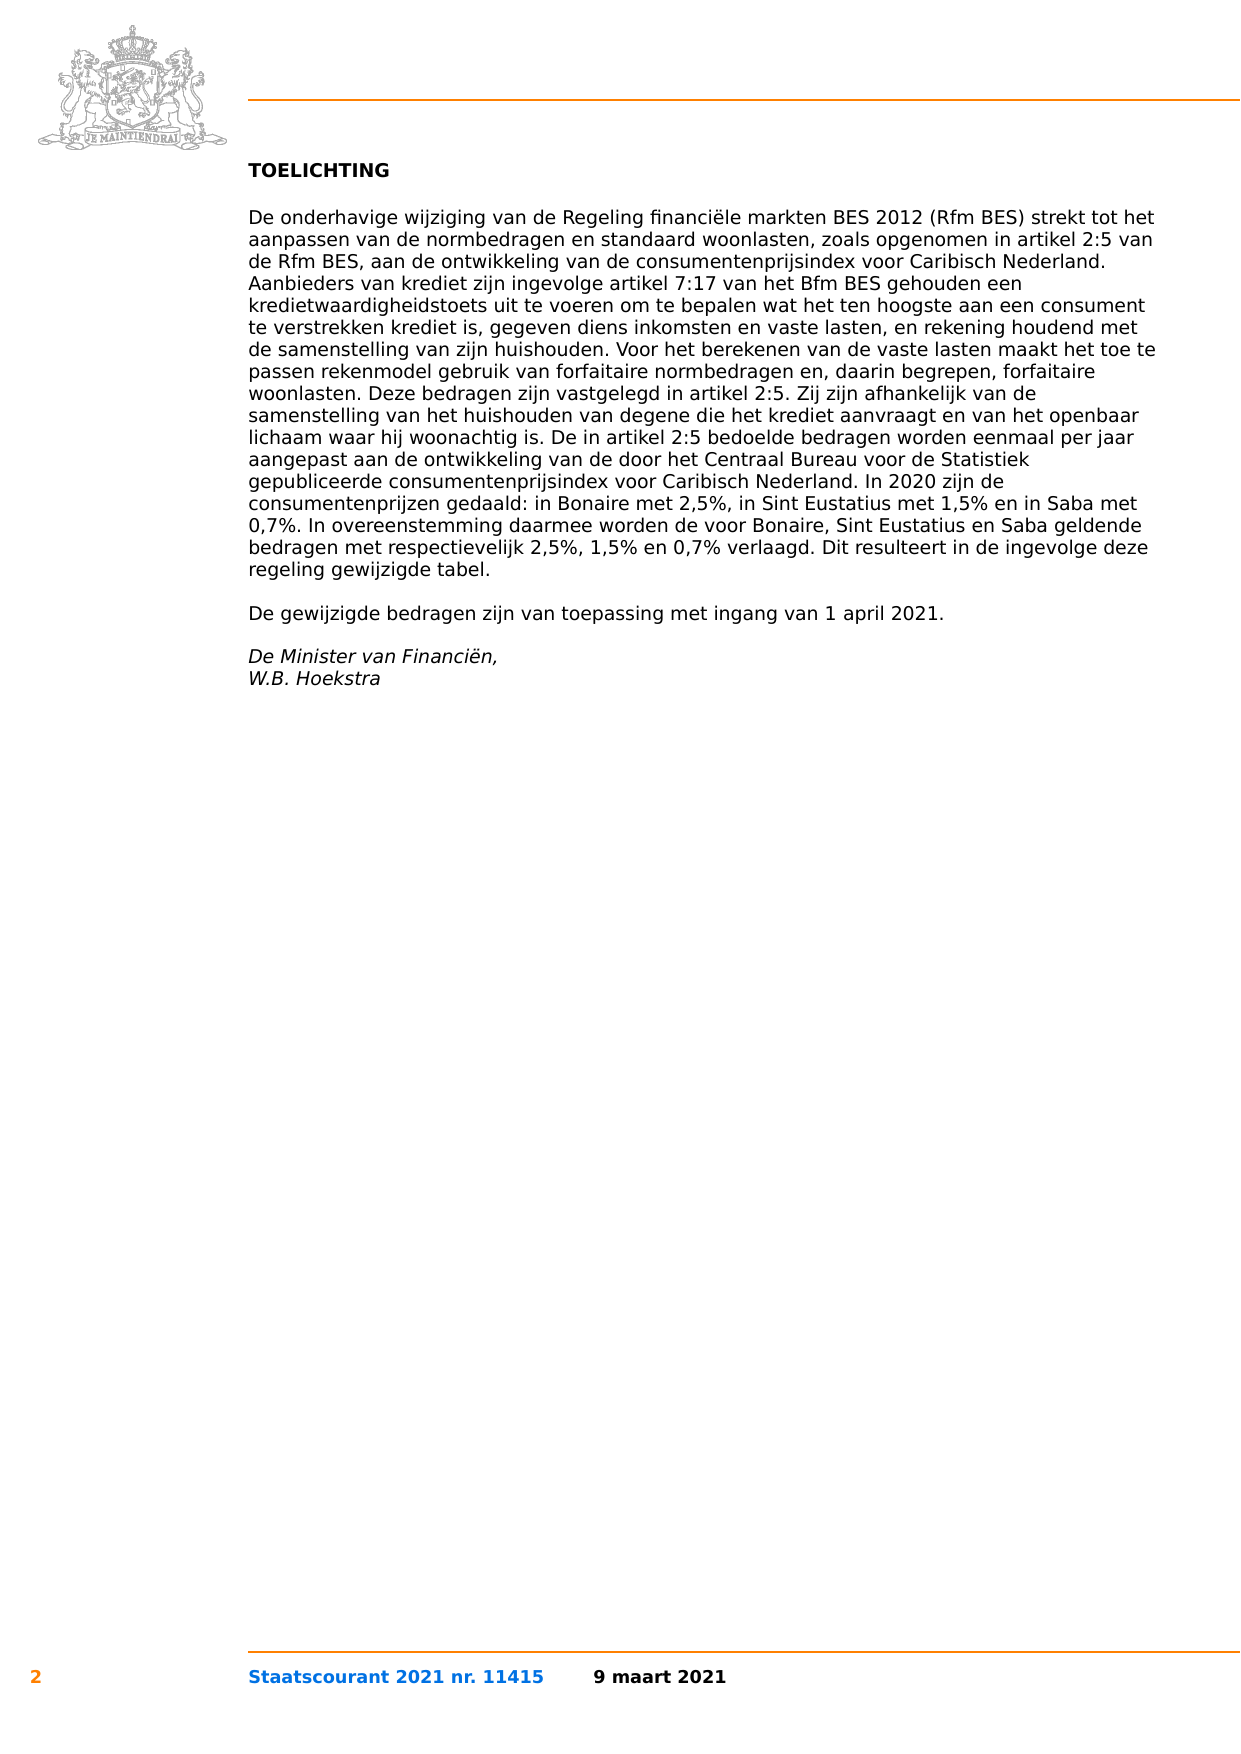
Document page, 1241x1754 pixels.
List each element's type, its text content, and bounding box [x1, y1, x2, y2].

text De gewijzigde bedragen zijn van toepassing met ingang van 1 april 2021. [248, 602, 1163, 624]
subtitle TOELICHTING [248, 160, 1163, 182]
picture [38, 25, 227, 150]
text De Minister van Financiën, W.B. Hoekstra [248, 646, 1163, 690]
text De onderhavige wijziging van de Regeling financiële markten BES 2012 (Rfm BES) strekt tot het aanpassen van de normbedragen en standaard woonlasten, zoals opgenomen in artikel 2:5 van de Rfm BES, aan de ontwikkeling van de consumentenprijsindex voor Caribisch Nederland. Aanbieders van krediet zijn ingevolge artikel 7:17 van het Bfm BES gehouden een kredietwaardigheidstoets uit te voeren om te bepalen wat het ten hoogste aan een consument te verstrekken krediet is, gegeven diens inkomsten en vaste lasten, en rekening houdend met de samenstelling van zijn huishouden. Voor het berekenen van de vaste lasten maakt het toe te passen rekenmodel gebruik van forfaitaire normbedragen en, daarin begrepen, forfaitaire woonlasten. Deze bedragen zijn vastgelegd in artikel 2:5. Zij zijn afhankelijk van de samenstelling van het huishouden van degene die het krediet aanvraagt en van het openbaar lichaam waar hij woonachtig is. De in artikel 2:5 bedoelde bedragen worden eenmaal per jaar aangepast aan de ontwikkeling van de door het Centraal Bureau voor de Statistiek gepubliceerde consumentenprijsindex voor Caribisch Nederland. In 2020 zijn de consumentenprijzen gedaald: in Bonaire met 2,5%, in Sint Eustatius met 1,5% en in Saba met 0,7%. In overeenstemming daarmee worden de voor Bonaire, Sint Eustatius en Saba geldende bedragen met respectievelijk 2,5%, 1,5% en 0,7% verlaagd. Dit resulteert in de ingevolge deze regeling gewijzigde tabel. [248, 207, 1163, 581]
